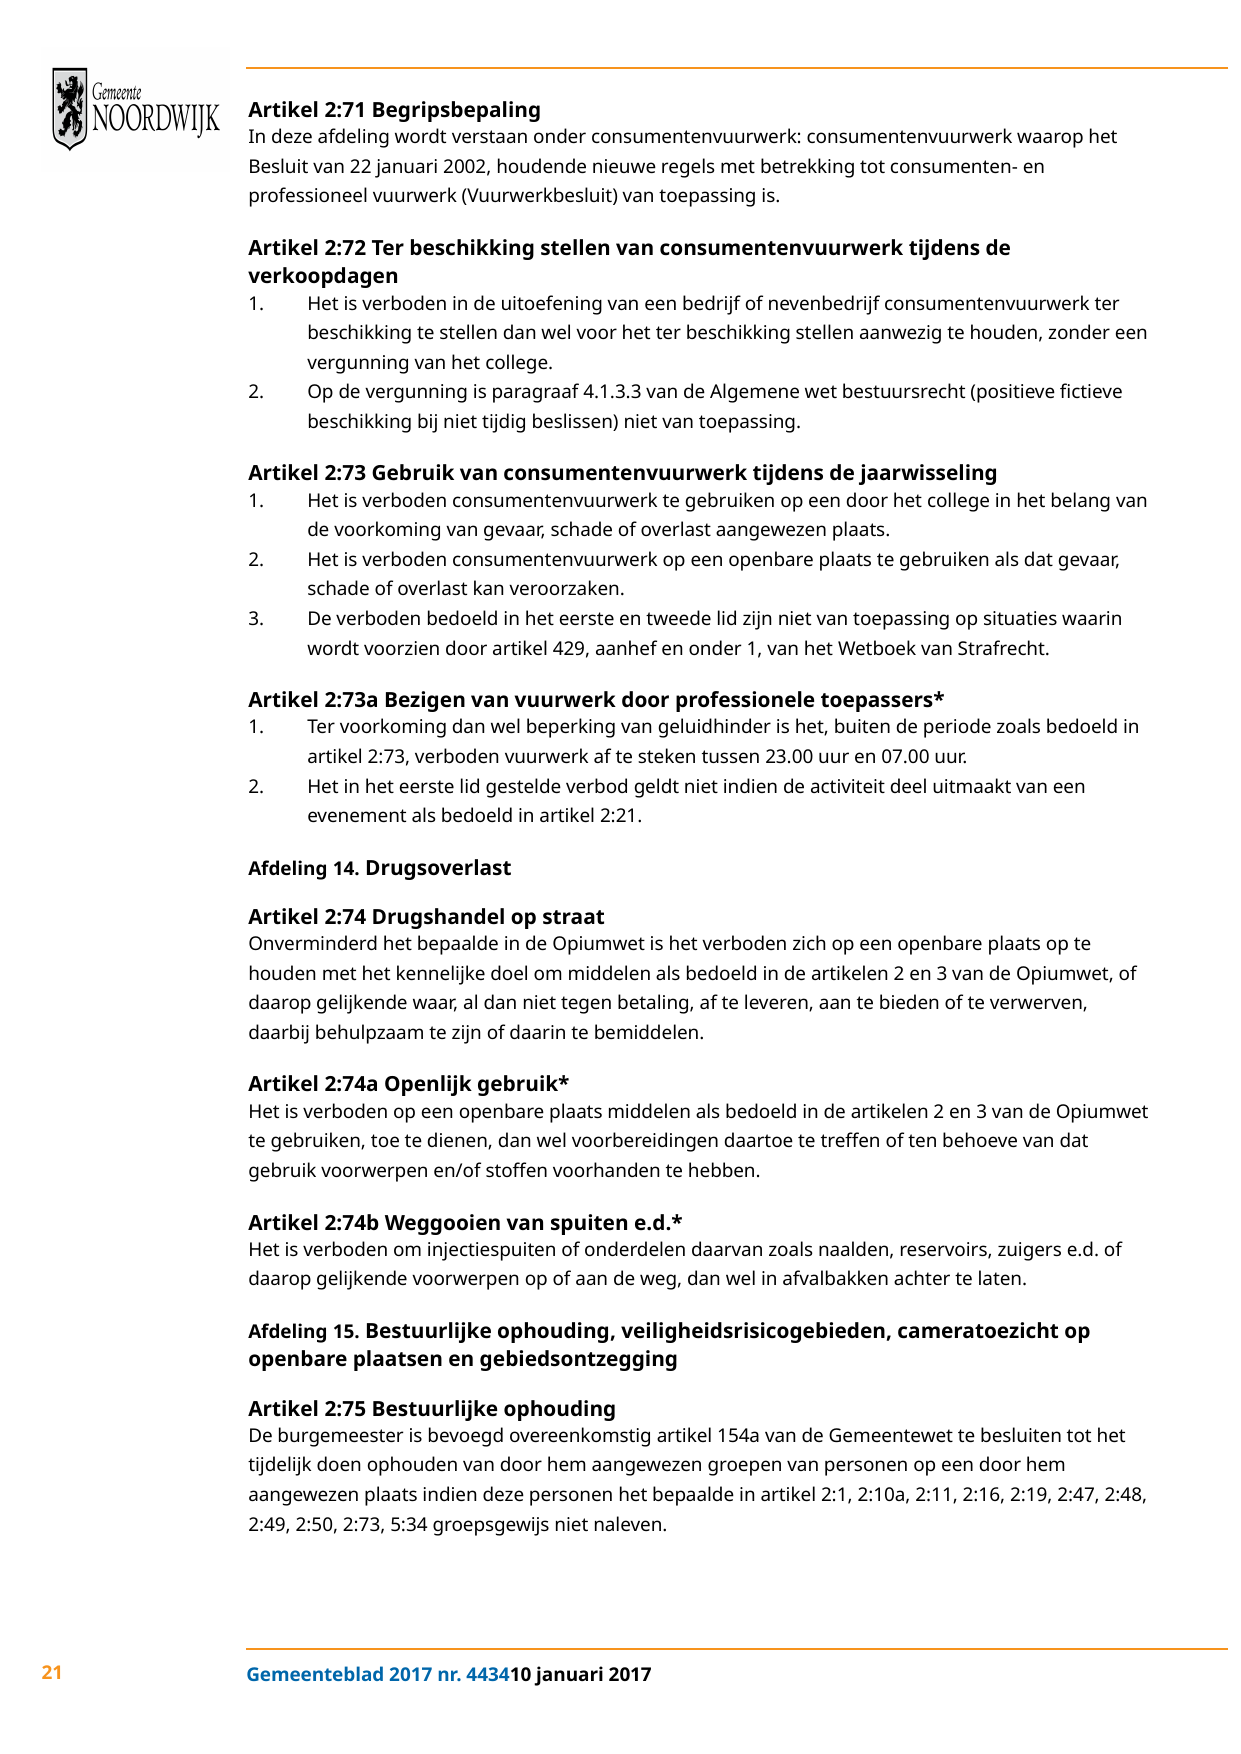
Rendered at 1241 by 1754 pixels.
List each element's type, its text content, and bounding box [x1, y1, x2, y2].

list Op de vergunning is paragraaf 4.1.3.3 van de Algemene wet bestuursrecht (positieve fictieve beschikking bij niet tijdig beslissen) niet van toepassing. [248, 378, 1152, 434]
text De burgemeester is bevoegd overeenkomstig artikel 154a van de Gemeentewet te besluiten tot het tijdelijk doen ophouden van door hem aangewezen groepen van personen op een door hem aangewezen plaats indien deze personen het bepaalde in artikel 2:1, 2:10a, 2:11, 2:16, 2:19, 2:47, 2:48, 2:49, 2:50, 2:73, 5:34 groepsgewijs niet naleven. [248, 1422, 1152, 1537]
text Artikel 2:72 Ter beschikking stellen van consumentenvuurwerk tijdens de verkoopdagen [248, 233, 1152, 290]
text Afdeling 14. Drugsoverlast [248, 853, 1152, 881]
list Het is verboden consumentenvuurwerk op een openbare plaats te gebruiken als dat gevaar, schade of overlast kan veroorzaken. [248, 546, 1152, 601]
text Artikel 2:75 Bestuurlijke ophouding [248, 1394, 1152, 1422]
list Ter voorkoming dan wel beperking van geluidhinder is het, buiten de periode zoals bedoeld in artikel 2:73, verboden vuurwerk af te steken tussen 23.00 uur en 07.00 uur. [248, 714, 1152, 769]
text In deze afdeling wordt verstaan onder consumentenvuurwerk: consumentenvuurwerk waarop het Besluit van 22 januari 2002, houdende nieuwe regels met betrekking tot consumenten- en professioneel vuurwerk (Vuurwerkbesluit) van toepassing is. [248, 123, 1152, 208]
text Artikel 2:74a Openlijk gebruik* [248, 1069, 1152, 1098]
text Onverminderd het bepaalde in de Opiumwet is het verboden zich op een openbare plaats op te houden met het kennelijke doel om middelen als bedoeld in de artikelen 2 en 3 van de Opiumwet, of daarop gelijkende waar, al dan niet tegen betaling, af te leveren, aan te bieden of te verwerven, daarbij behulpzaam te zijn of daarin te bemiddelen. [248, 930, 1152, 1045]
list Het in het eerste lid gestelde verbod geldt niet indien de activiteit deel uitmaakt van een evenement als bedoeld in artikel 2:21. [248, 773, 1152, 828]
text Afdeling 15. Bestuurlijke ophouding, veiligheidsrisicogebieden, cameratoezicht op openbare plaatsen en gebiedsontzegging [248, 1316, 1152, 1373]
text Artikel 2:74 Drugshandel op straat [248, 902, 1152, 930]
picture [41, 47, 231, 172]
list Het is verboden consumentenvuurwerk te gebruiken op een door het college in het belang van de voorkoming van gevaar, schade of overlast aangewezen plaats. [248, 487, 1152, 542]
text Het is verboden om injectiespuiten of onderdelen daarvan zoals naalden, reservoirs, zuigers e.d. of daarop gelijkende voorwerpen op of aan de weg, dan wel in afvalbakken achter te laten. [248, 1236, 1152, 1291]
text Artikel 2:73 Gebruik van consumentenvuurwerk tijdens de jaarwisseling [248, 458, 1152, 487]
list Het is verboden in de uitoefening van een bedrijf of nevenbedrijf consumentenvuurwerk ter beschikking te stellen dan wel voor het ter beschikking stellen aanwezig te houden, zonder een vergunning van het college. [248, 290, 1152, 374]
list De verboden bedoeld in het eerste en tweede lid zijn niet van toepassing op situaties waarin wordt voorzien door artikel 429, aanhef en onder 1, van het Wetboek van Strafrecht. [248, 605, 1152, 661]
text Artikel 2:71 Begripsbepaling [248, 95, 1152, 123]
text Artikel 2:73a Bezigen van vuurwerk door professionele toepassers* [248, 685, 1152, 714]
text Artikel 2:74b Weggooien van spuiten e.d.* [248, 1208, 1152, 1236]
text Het is verboden op een openbare plaats middelen als bedoeld in de artikelen 2 en 3 van de Opiumwet te gebruiken, toe te dienen, dan wel voorbereidingen daartoe te treffen of ten behoeve van dat gebruik voorwerpen en/of stoffen voorhanden te hebben. [248, 1098, 1152, 1183]
